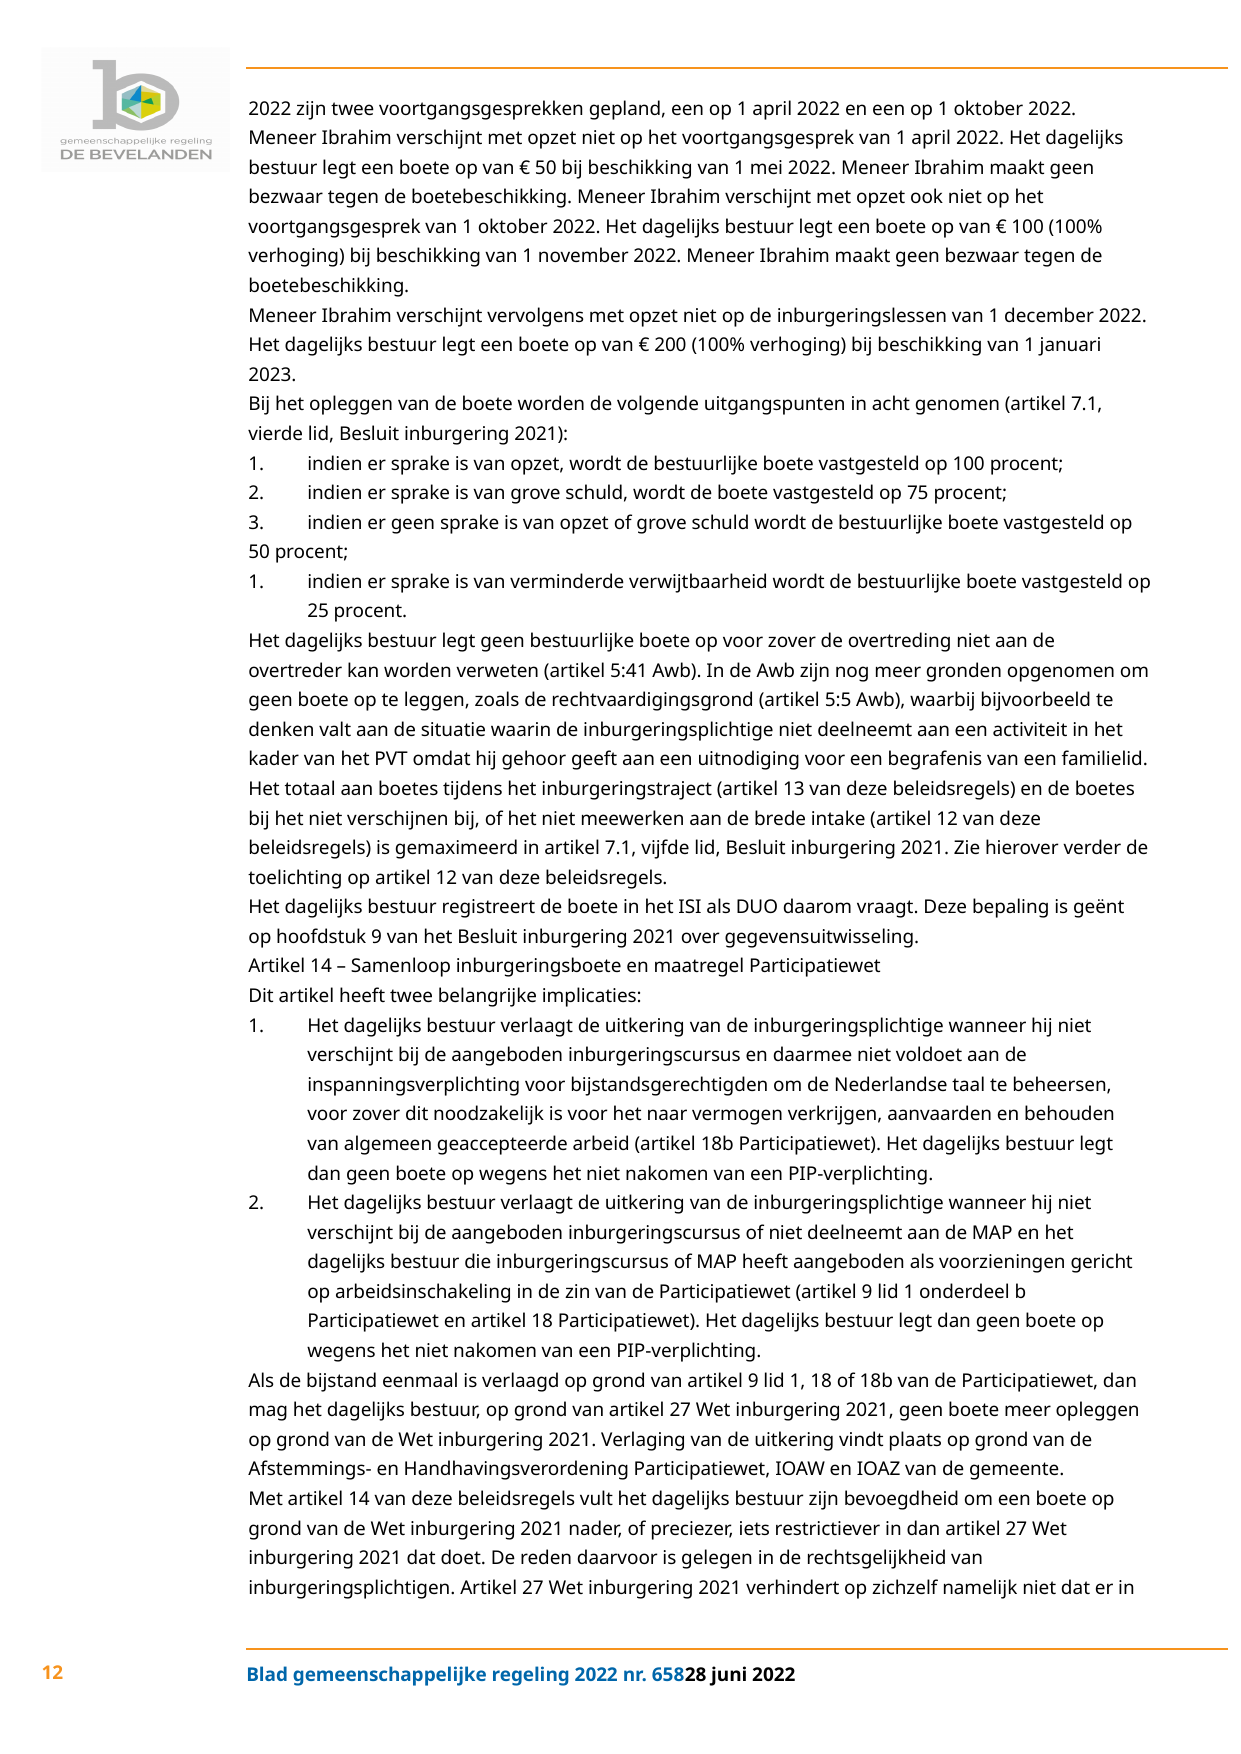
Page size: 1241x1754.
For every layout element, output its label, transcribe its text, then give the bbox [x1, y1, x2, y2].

text 50 procent; [248, 538, 1152, 564]
list indien er sprake is van grove schuld, wordt de boete vastgesteld op 75 procent; [248, 479, 1152, 505]
list Het dagelijks bestuur verlaagt de uitkering van de inburgeringsplichtige wanneer hij niet verschijnt bij de aangeboden inburgeringscursus of niet deelneemt aan de MAP en het dagelijks bestuur die inburgeringscursus of MAP heeft aangeboden als voorzieningen gericht op arbeidsinschakeling in de zin van de Participatiewet (artikel 9 lid 1 onderdeel b Participatiewet en artikel 18 Participatiewet). Het dagelijks bestuur legt dan geen boete op wegens het niet nakomen van een PIP-verplichting. [248, 1189, 1152, 1363]
text Meneer Ibrahim verschijnt vervolgens met opzet niet op de inburgeringslessen van 1 december 2022. Het dagelijks bestuur legt een boete op van € 200 (100% verhoging) bij beschikking van 1 januari 2023. [248, 302, 1152, 387]
text Het dagelijks bestuur legt geen bestuurlijke boete op voor zover de overtreding niet aan de overtreder kan worden verweten (artikel 5:41 Awb). In de Awb zijn nog meer gronden opgenomen om geen boete op te leggen, zoals de rechtvaardigingsgrond (artikel 5:5 Awb), waarbij bijvoorbeeld te denken valt aan de situatie waarin de inburgeringsplichtige niet deelneemt aan een activiteit in het kader van het PVT omdat hij gehoor geeft aan een uitnodiging voor een begrafenis van een familielid. [248, 627, 1152, 771]
text Bij het opleggen van de boete worden de volgende uitgangspunten in acht genomen (artikel 7.1, vierde lid, Besluit inburgering 2021): [248, 391, 1152, 446]
text Artikel 14 – Samenloop inburgeringsboete en maatregel Participatiewet [248, 953, 1152, 978]
list indien er sprake is van opzet, wordt de bestuurlijke boete vastgesteld op 100 procent; [248, 450, 1152, 476]
text 2022 zijn twee voortgangsgesprekken gepland, een op 1 april 2022 en een op 1 oktober 2022. [248, 95, 1152, 121]
picture [41, 47, 231, 172]
text Meneer Ibrahim verschijnt met opzet niet op het voortgangsgesprek van 1 april 2022. Het dagelijks bestuur legt een boete op van € 50 bij beschikking van 1 mei 2022. Meneer Ibrahim maakt geen bezwaar tegen de boetebeschikking. Meneer Ibrahim verschijnt met opzet ook niet op het voortgangsgesprek van 1 oktober 2022. Het dagelijks bestuur legt een boete op van € 100 (100% verhoging) bij beschikking van 1 november 2022. Meneer Ibrahim maakt geen bezwaar tegen de boetebeschikking. [248, 124, 1152, 298]
text Het dagelijks bestuur registreert de boete in het ISI als DUO daarom vraagt. Deze bepaling is geënt op hoofdstuk 9 van het Besluit inburgering 2021 over gegevensuitwisseling. [248, 893, 1152, 949]
text Met artikel 14 van deze beleidsregels vult het dagelijks bestuur zijn bevoegdheid om een boete op grond van de Wet inburgering 2021 nader, of preciezer, iets restrictiever in dan artikel 27 Wet inburgering 2021 dat doet. De reden daarvoor is gelegen in de rechtsgelijkheid van inburgeringsplichtigen. Artikel 27 Wet inburgering 2021 verhindert op zichzelf namelijk niet dat er in [248, 1485, 1152, 1600]
list indien er sprake is van verminderde verwijtbaarheid wordt de bestuurlijke boete vastgesteld op 25 procent. [248, 568, 1152, 623]
text Dit artikel heeft twee belangrijke implicaties: [248, 982, 1152, 1008]
list Het dagelijks bestuur verlaagt de uitkering van de inburgeringsplichtige wanneer hij niet verschijnt bij de aangeboden inburgeringscursus en daarmee niet voldoet aan de inspanningsverplichting voor bijstandsgerechtigden om de Nederlandse taal te beheersen, voor zover dit noodzakelijk is voor het naar vermogen verkrijgen, aanvaarden en behouden van algemeen geaccepteerde arbeid (artikel 18b Participatiewet). Het dagelijks bestuur legt dan geen boete op wegens het niet nakomen van een PIP-verplichting. [248, 1012, 1152, 1186]
text Het totaal aan boetes tijdens het inburgeringstraject (artikel 13 van deze beleidsregels) en de boetes bij het niet verschijnen bij, of het niet meewerken aan de brede intake (artikel 12 van deze beleidsregels) is gemaximeerd in artikel 7.1, vijfde lid, Besluit inburgering 2021. Zie hierover verder de toelichting op artikel 12 van deze beleidsregels. [248, 775, 1152, 890]
list indien er geen sprake is van opzet of grove schuld wordt de bestuurlijke boete vastgesteld op [248, 509, 1152, 535]
text Als de bijstand eenmaal is verlaagd op grond van artikel 9 lid 1, 18 of 18b van de Participatiewet, dan mag het dagelijks bestuur, op grond van artikel 27 Wet inburgering 2021, geen boete meer opleggen op grond van de Wet inburgering 2021. Verlaging van de uitkering vindt plaats op grond van de Afstemmings- en Handhavingsverordening Participatiewet, IOAW en IOAZ van de gemeente. [248, 1367, 1152, 1481]
